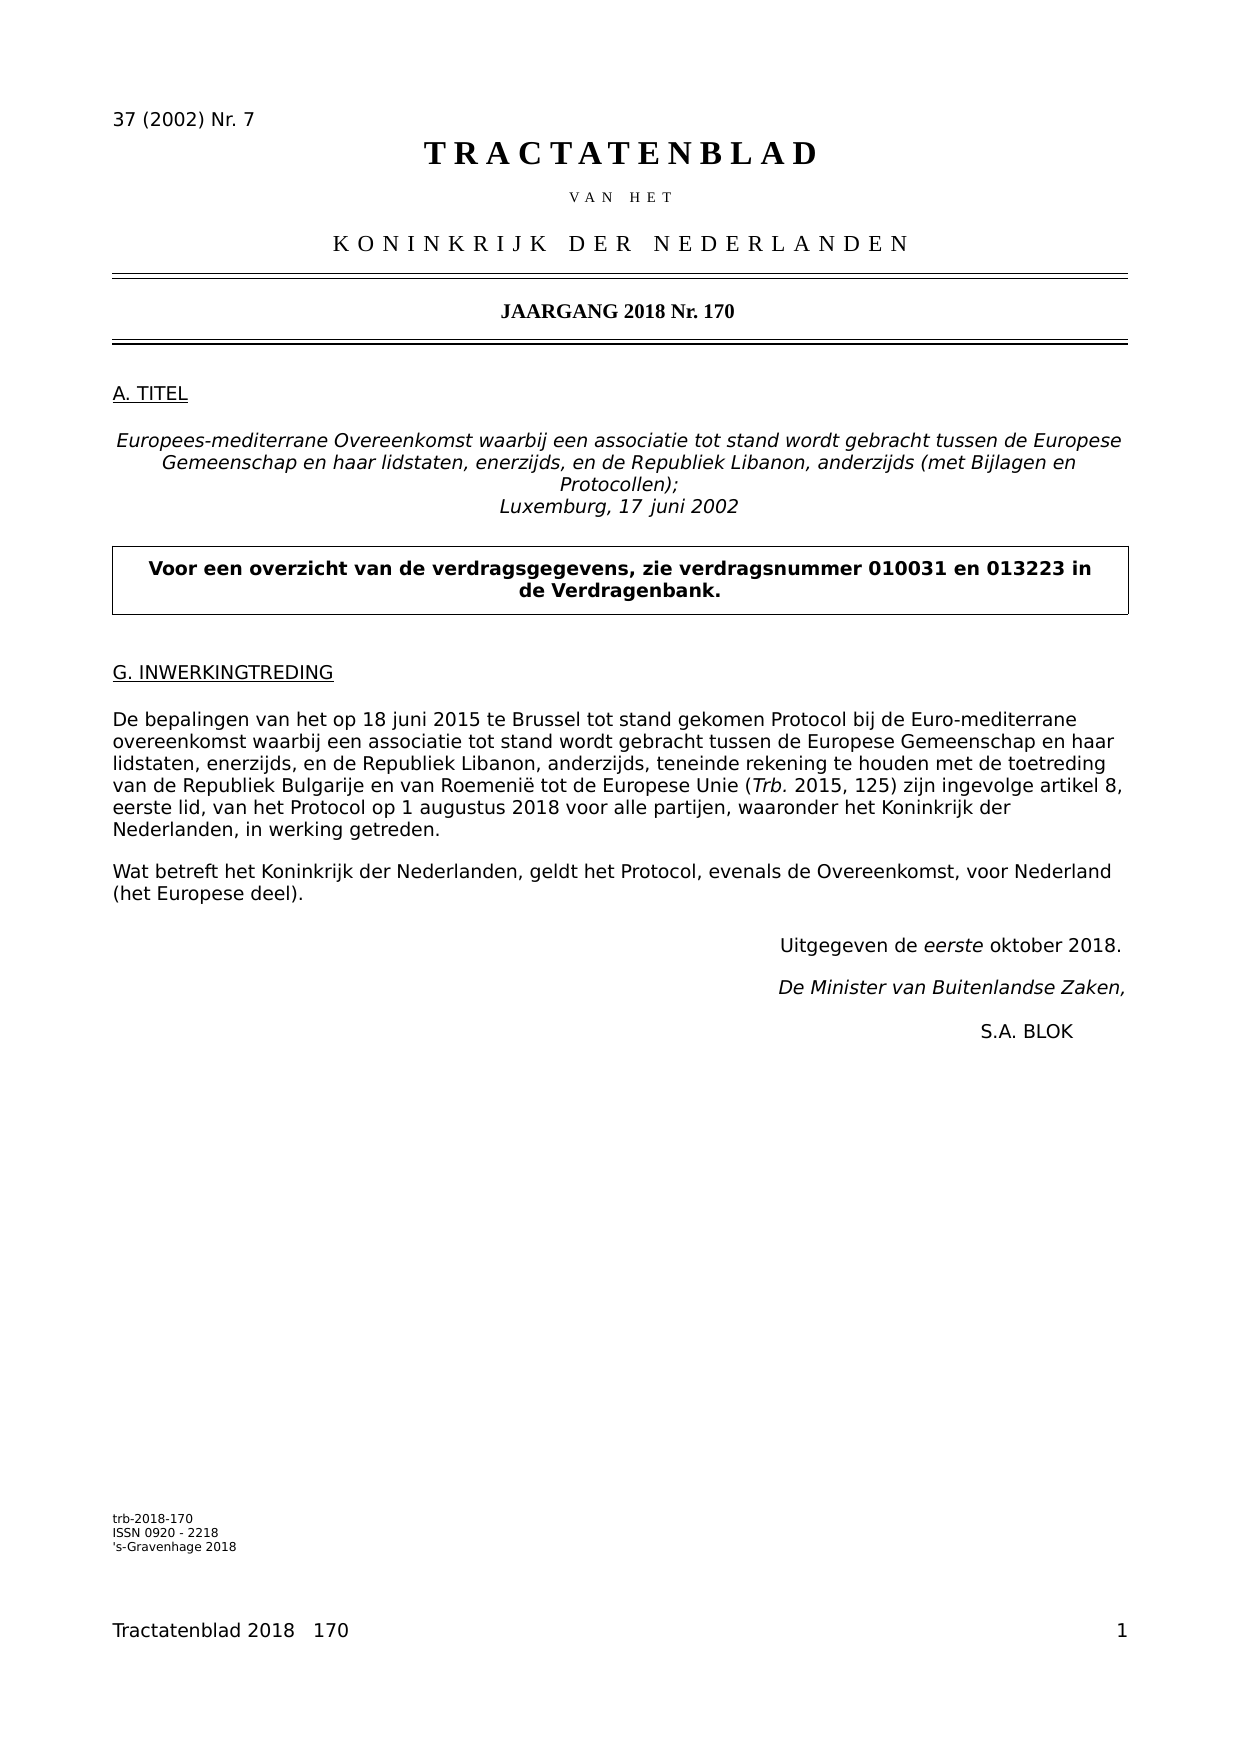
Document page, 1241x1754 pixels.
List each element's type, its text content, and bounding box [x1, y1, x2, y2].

text VAN HET [112, 189, 1128, 206]
text 37 (2002) Nr. 7 [112, 109, 1128, 131]
subtitle G. INWERKINGTREDING [112, 662, 1128, 684]
text JAARGANG 2018 Nr. 170 [112, 299, 1128, 323]
text 's-Gravenhage 2018 [112, 1540, 346, 1554]
text ISSN 0920 - 2218 [112, 1526, 346, 1540]
text trb-2018-170 [112, 1512, 346, 1526]
text Europees-mediterrane Overeenkomst waarbij een associatie tot stand wordt gebracht tussen de Europese Gemeenschap en haar lidstaten, enerzijds, en de Republiek Libanon, anderzijds (met Bijlagen en Protocollen); [112, 430, 1128, 496]
text TRACTATENBLAD [112, 133, 1128, 172]
text De bepalingen van het op 18 juni 2015 te Brussel tot stand gekomen Protocol bij de Euro-mediterrane overeenkomst waarbij een associatie tot stand wordt gebracht tussen de Europese Gemeenschap en haar lidstaten, enerzijds, en de Republiek Libanon, anderzijds, teneinde rekening te houden met de toetreding van de Republiek Bulgarije en van Roemenië tot de Europese Unie (Trb. 2015, 125) zijn ingevolge artikel 8, eerste lid, van het Protocol op 1 augustus 2018 voor alle partijen, waaronder het Koninkrijk der Nederlanden, in werking getreden. [112, 709, 1128, 841]
text Luxemburg, 17 juni 2002 [112, 496, 1128, 518]
text Uitgegeven de eerste oktober 2018. [112, 935, 1128, 957]
subtitle A. TITEL [112, 383, 1128, 405]
text De Minister van Buitenlandse Zaken, S.A. BLOK [112, 977, 1128, 1043]
text Wat betreft het Koninkrijk der Nederlanden, geldt het Protocol, evenals de Overeenkomst, voor Nederland (het Europese deel). [112, 861, 1128, 905]
text KONINKRIJK DER NEDERLANDEN [112, 229, 1128, 256]
